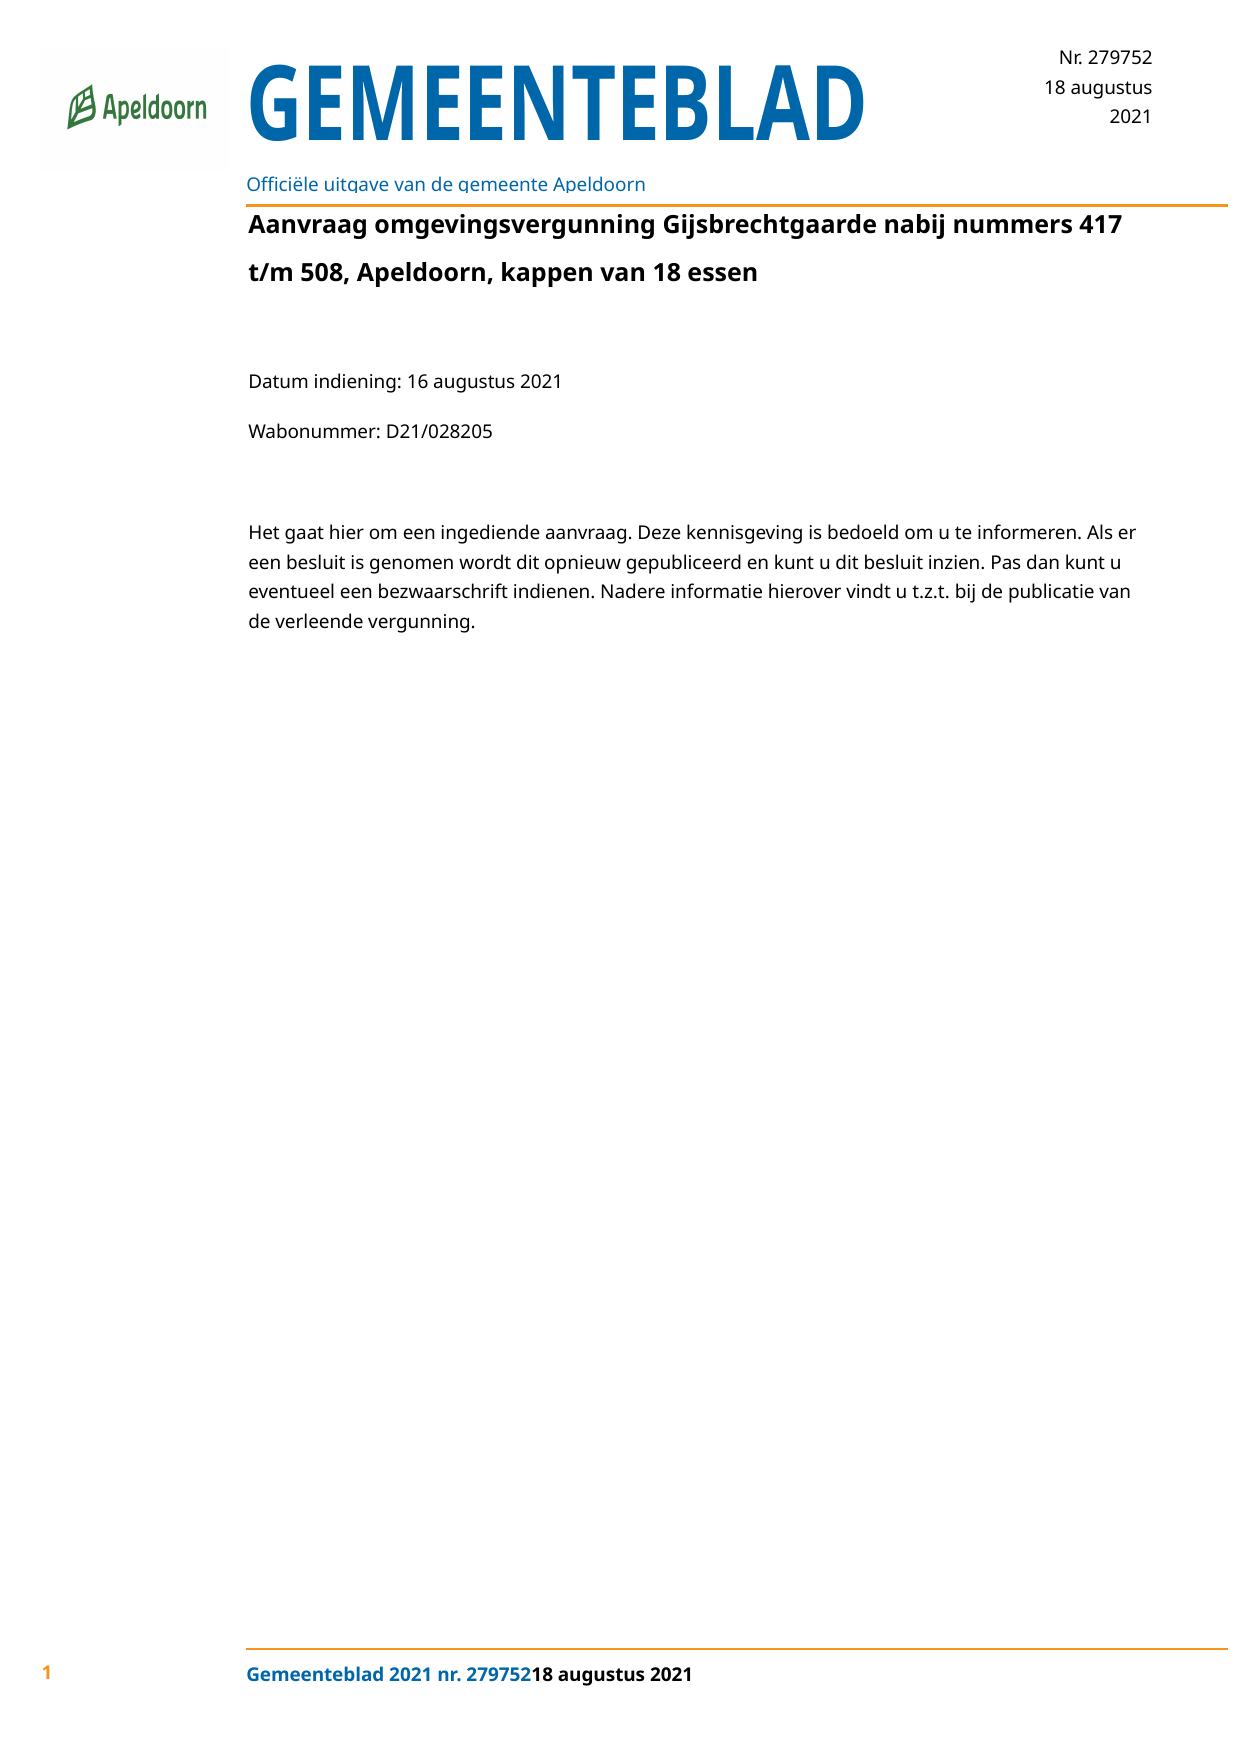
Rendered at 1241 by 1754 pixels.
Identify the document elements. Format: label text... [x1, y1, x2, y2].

text Wabonummer: D21/028205 [248, 419, 1152, 444]
text Aanvraag omgevingsvergunning Gijsbrechtgaarde nabij nummers 417 t/m 508, Apeldoorn, kappen van 18 essen [248, 207, 1152, 288]
text Datum indiening: 16 augustus 2021 [248, 368, 1152, 394]
picture [41, 47, 231, 172]
text Het gaat hier om een ingediende aanvraag. Deze kennisgeving is bedoeld om u te informeren. Als er een besluit is genomen wordt dit opnieuw gepubliceerd en kunt u dit besluit inzien. Pas dan kunt u eventueel een bezwaarschrift indienen. Nadere informatie hierover vindt u t.z.t. bij de publicatie van de verleende vergunning. [248, 519, 1152, 634]
